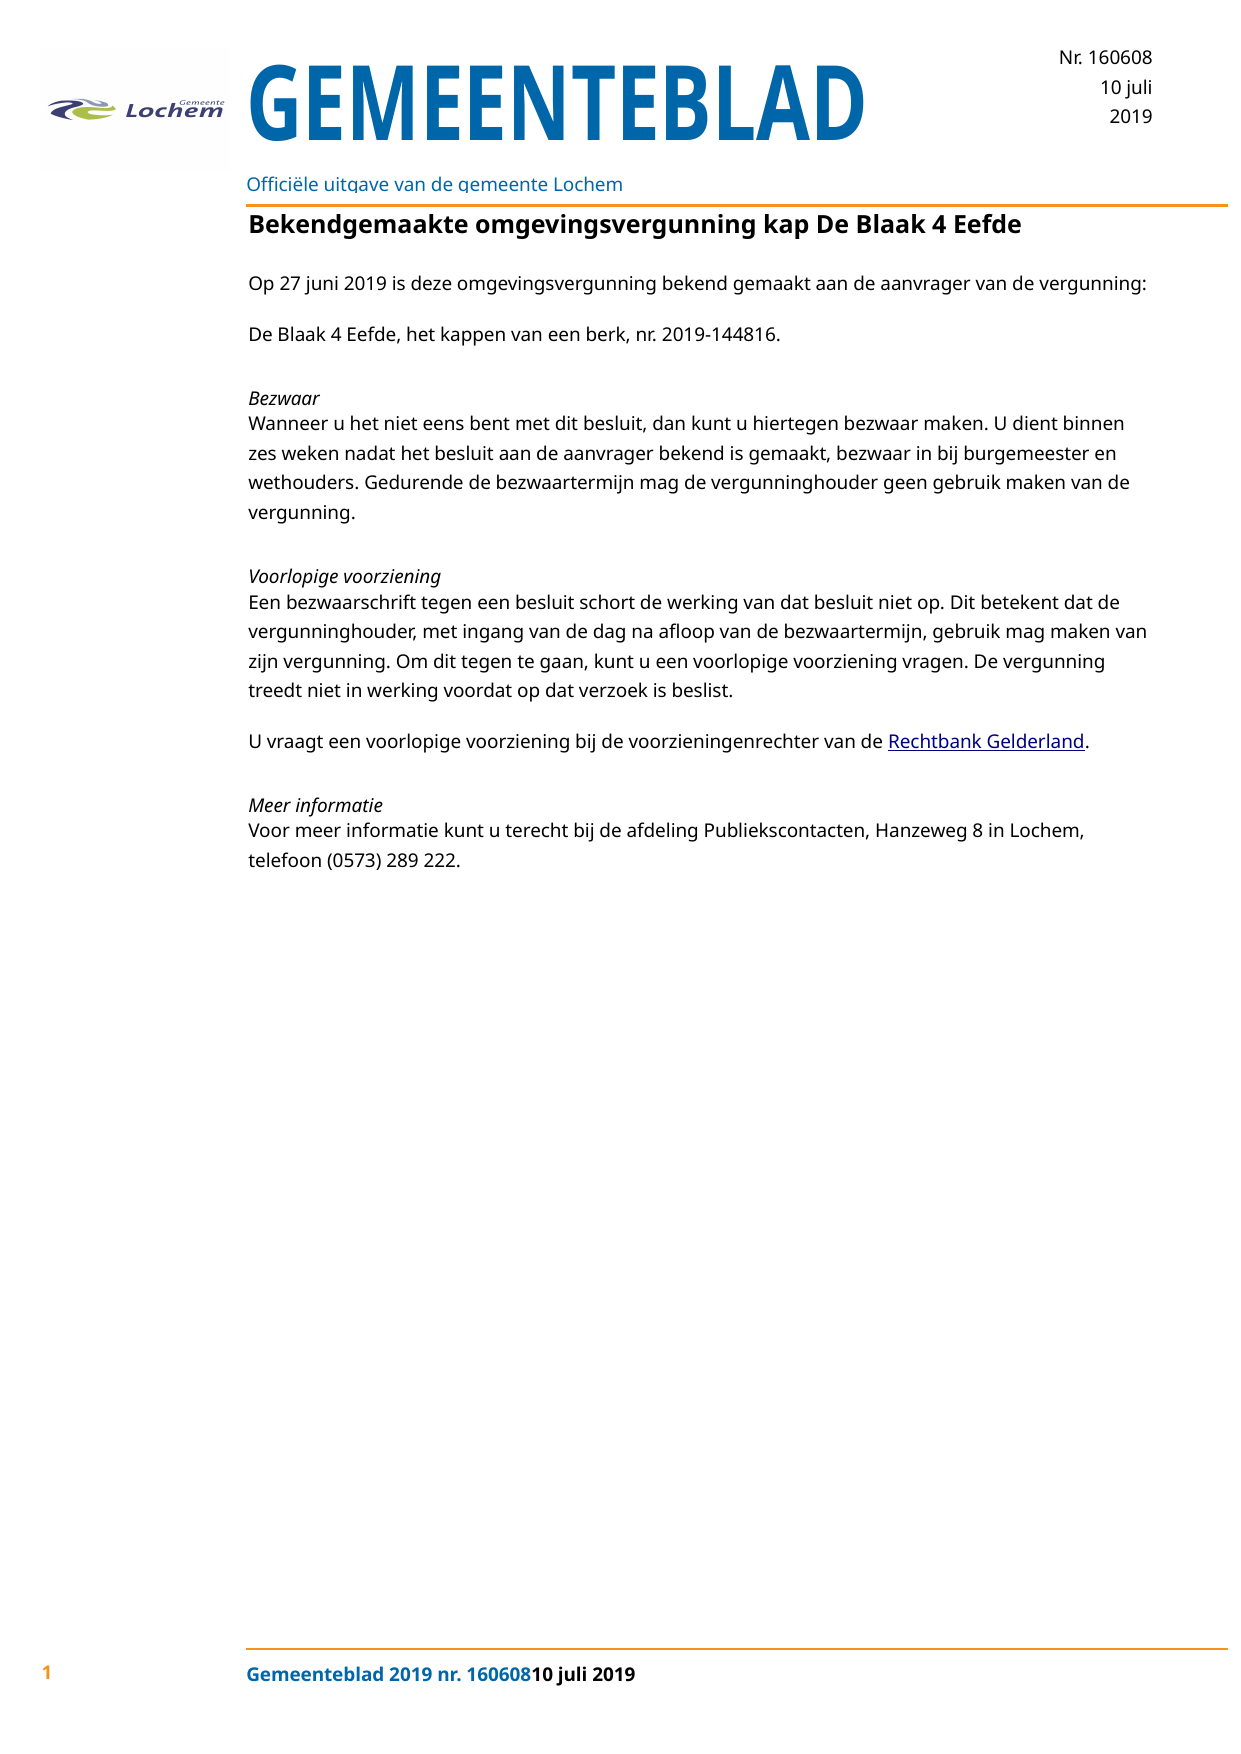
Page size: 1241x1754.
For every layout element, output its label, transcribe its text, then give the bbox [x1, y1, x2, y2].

text De Blaak 4 Eefde, het kappen van een berk, nr. 2019-144816. [248, 321, 1152, 346]
text Voorlopige voorziening [248, 563, 1152, 589]
picture [41, 47, 231, 172]
text Bezwaar [248, 385, 1152, 410]
text Voor meer informatie kunt u terecht bij de afdeling Publiekscontacten, Hanzeweg 8 in Lochem, telefoon (0573) 289 222. [248, 818, 1152, 873]
text Meer informatie [248, 792, 1152, 818]
text Bekendgemaakte omgevingsvergunning kap De Blaak 4 Eefde [248, 207, 1152, 241]
text Op 27 juni 2019 is deze omgevingsvergunning bekend gemaakt aan de aanvrager van de vergunning: [248, 270, 1152, 296]
text U vraagt een voorlopige voorziening bij de voorzieningenrechter van de Rechtbank Gelderland. [248, 728, 1152, 754]
text Een bezwaarschrift tegen een besluit schort de werking van dat besluit niet op. Dit betekent dat de vergunninghouder, met ingang van de dag na afloop van de bezwaartermijn, gebruik mag maken van zijn vergunning. Om dit tegen te gaan, kunt u een voorlopige voorziening vragen. De vergunning treedt niet in werking voordat op dat verzoek is beslist. [248, 589, 1152, 703]
text Wanneer u het niet eens bent met dit besluit, dan kunt u hiertegen bezwaar maken. U dient binnen zes weken nadat het besluit aan de aanvrager bekend is gemaakt, bezwaar in bij burgemeester en wethouders. Gedurende de bezwaartermijn mag de vergunninghouder geen gebruik maken van de vergunning. [248, 410, 1152, 525]
